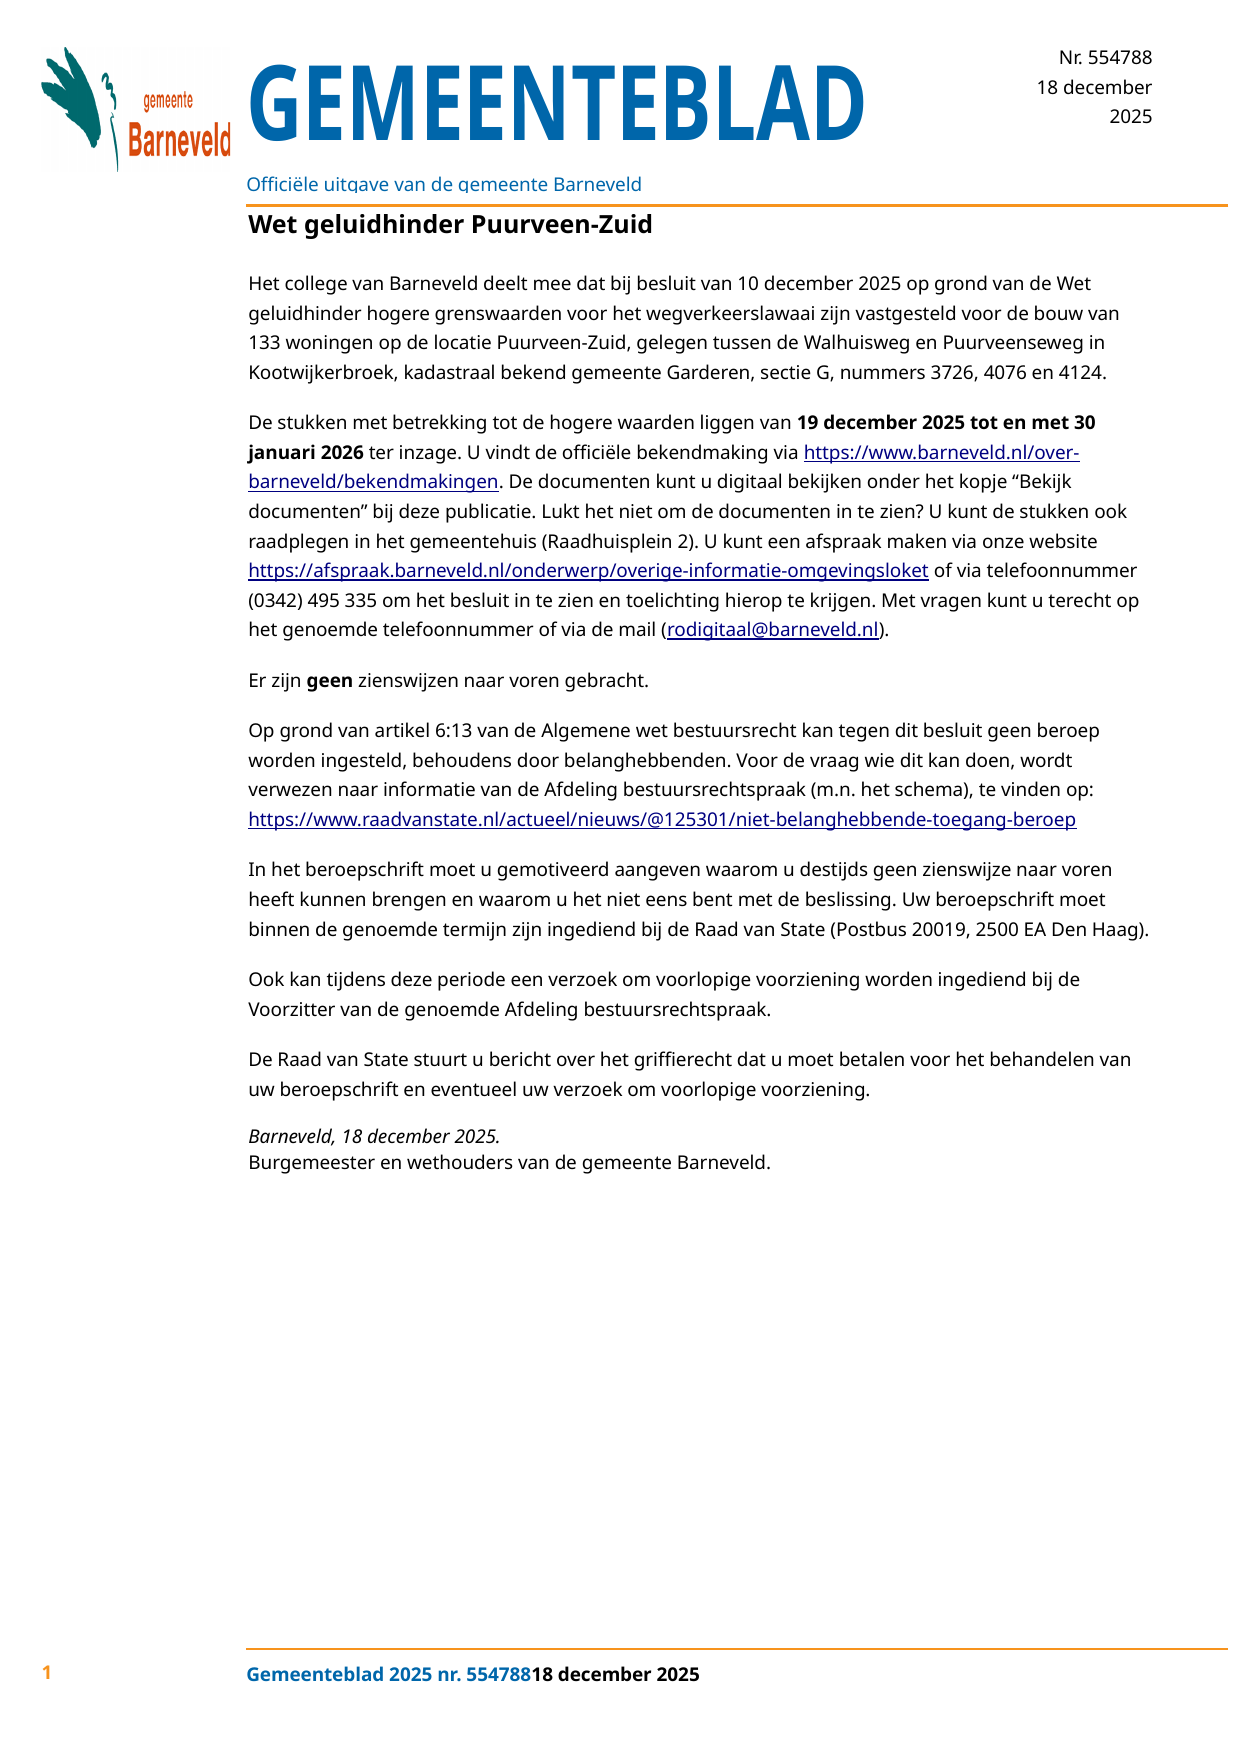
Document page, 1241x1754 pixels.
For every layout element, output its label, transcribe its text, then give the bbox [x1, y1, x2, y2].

text Ook kan tijdens deze periode een verzoek om voorlopige voorziening worden ingediend bij de Voorzitter van de genoemde Afdeling bestuursrechtspraak. [248, 966, 1152, 1021]
picture [41, 47, 231, 172]
text Op grond van artikel 6:13 van de Algemene wet bestuursrecht kan tegen dit besluit geen beroep worden ingesteld, behoudens door belanghebbenden. Voor de vraag wie dit kan doen, wordt verwezen naar informatie van de Afdeling bestuursrechtspraak (m.n. het schema), te vinden op: https://www.raadvanstate.nl/actueel/nieuws/@125301/niet-belanghebbende-toegang-beroep [248, 717, 1152, 832]
text Er zijn geen zienswijzen naar voren gebracht. [248, 667, 1152, 693]
text De Raad van State stuurt u bericht over het griffierecht dat u moet betalen voor het behandelen van uw beroepschrift en eventueel uw verzoek om voorlopige voorziening. [248, 1046, 1152, 1101]
text Wet geluidhinder Puurveen-Zuid [248, 207, 1152, 241]
text Burgemeester en wethouders van de gemeente Barneveld. [248, 1149, 1152, 1175]
text In het beroepschrift moet u gemotiveerd aangeven waarom u destijds geen zienswijze naar voren heeft kunnen brengen en waarom u het niet eens bent met de beslissing. Uw beroepschrift moet binnen de genoemde termijn zijn ingediend bij de Raad van State (Postbus 20019, 2500 EA Den Haag). [248, 857, 1152, 941]
text Barneveld, 18 december 2025. [248, 1123, 1152, 1149]
text Het college van Barneveld deelt mee dat bij besluit van 10 december 2025 op grond van de Wet geluidhinder hogere grenswaarden voor het wegverkeerslawaai zijn vastgesteld voor de bouw van 133 woningen op de locatie Puurveen-Zuid, gelegen tussen de Walhuisweg en Puurveenseweg in Kootwijkerbroek, kadastraal bekend gemeente Garderen, sectie G, nummers 3726, 4076 en 4124. [248, 270, 1152, 385]
text De stukken met betrekking tot de hogere waarden liggen van 19 december 2025 tot en met 30 januari 2026 ter inzage. U vindt de officiële bekendmaking via https://www.barneveld.nl/over-barneveld/bekendmakingen. De documenten kunt u digitaal bekijken onder het kopje “Bekijk documenten” bij deze publicatie. Lukt het niet om de documenten in te zien? U kunt de stukken ook raadplegen in het gemeentehuis (Raadhuisplein 2). U kunt een afspraak maken via onze website https://afspraak.barneveld.nl/onderwerp/overige-informatie-omgevingsloket of via telefoonnummer (0342) 495 335 om het besluit in te zien en toelichting hierop te krijgen. Met vragen kunt u terecht op het genoemde telefoonnummer of via de mail (rodigitaal@barneveld.nl). [248, 409, 1152, 642]
